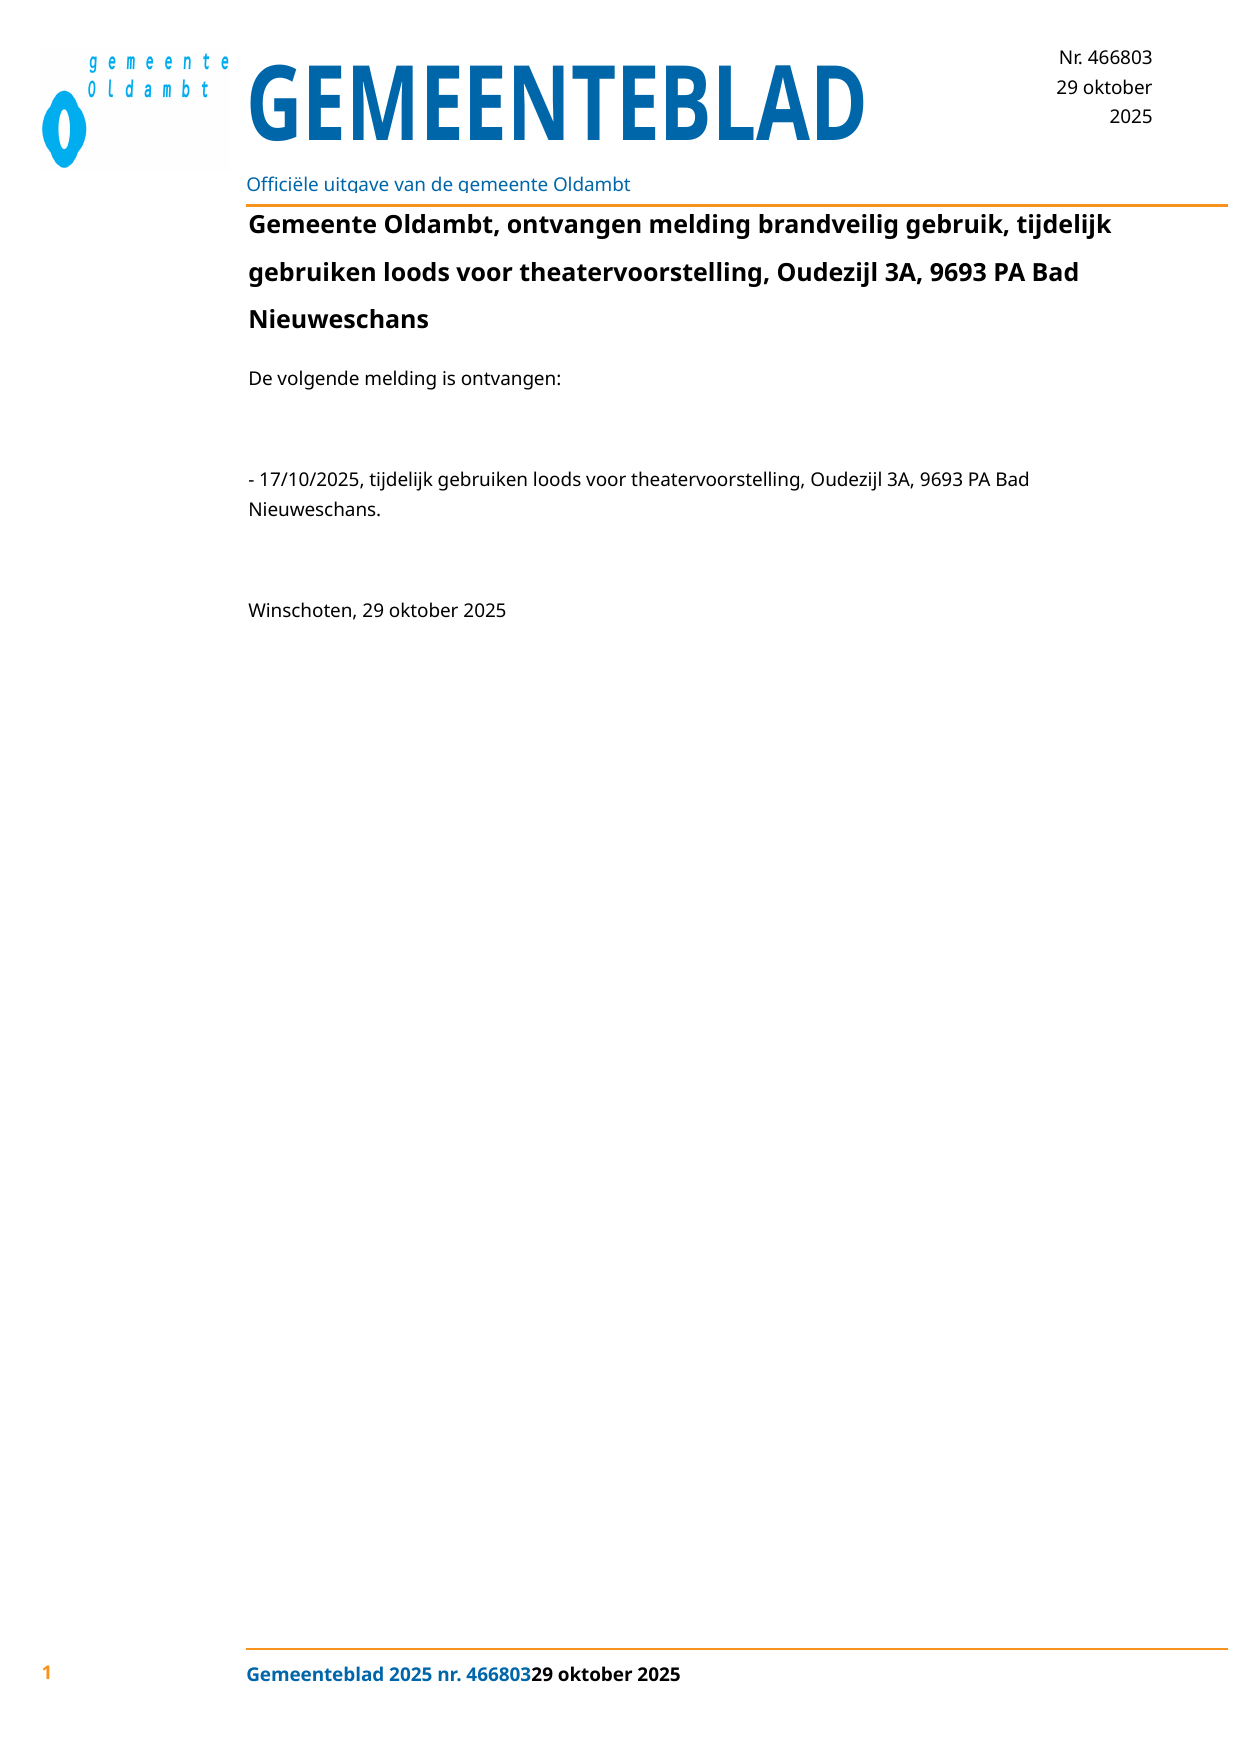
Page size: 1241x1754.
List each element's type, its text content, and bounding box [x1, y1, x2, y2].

text - 17/10/2025, tijdelijk gebruiken loods voor theatervoorstelling, Oudezijl 3A, 9693 PA Bad Nieuweschans. [248, 466, 1152, 522]
text Gemeente Oldambt, ontvangen melding brandveilig gebruik, tijdelijk gebruiken loods voor theatervoorstelling, Oudezijl 3A, 9693 PA Bad Nieuweschans [248, 207, 1152, 336]
text De volgende melding is ontvangen: [248, 366, 1152, 391]
text Winschoten, 29 oktober 2025 [248, 597, 1152, 622]
picture [41, 47, 231, 172]
